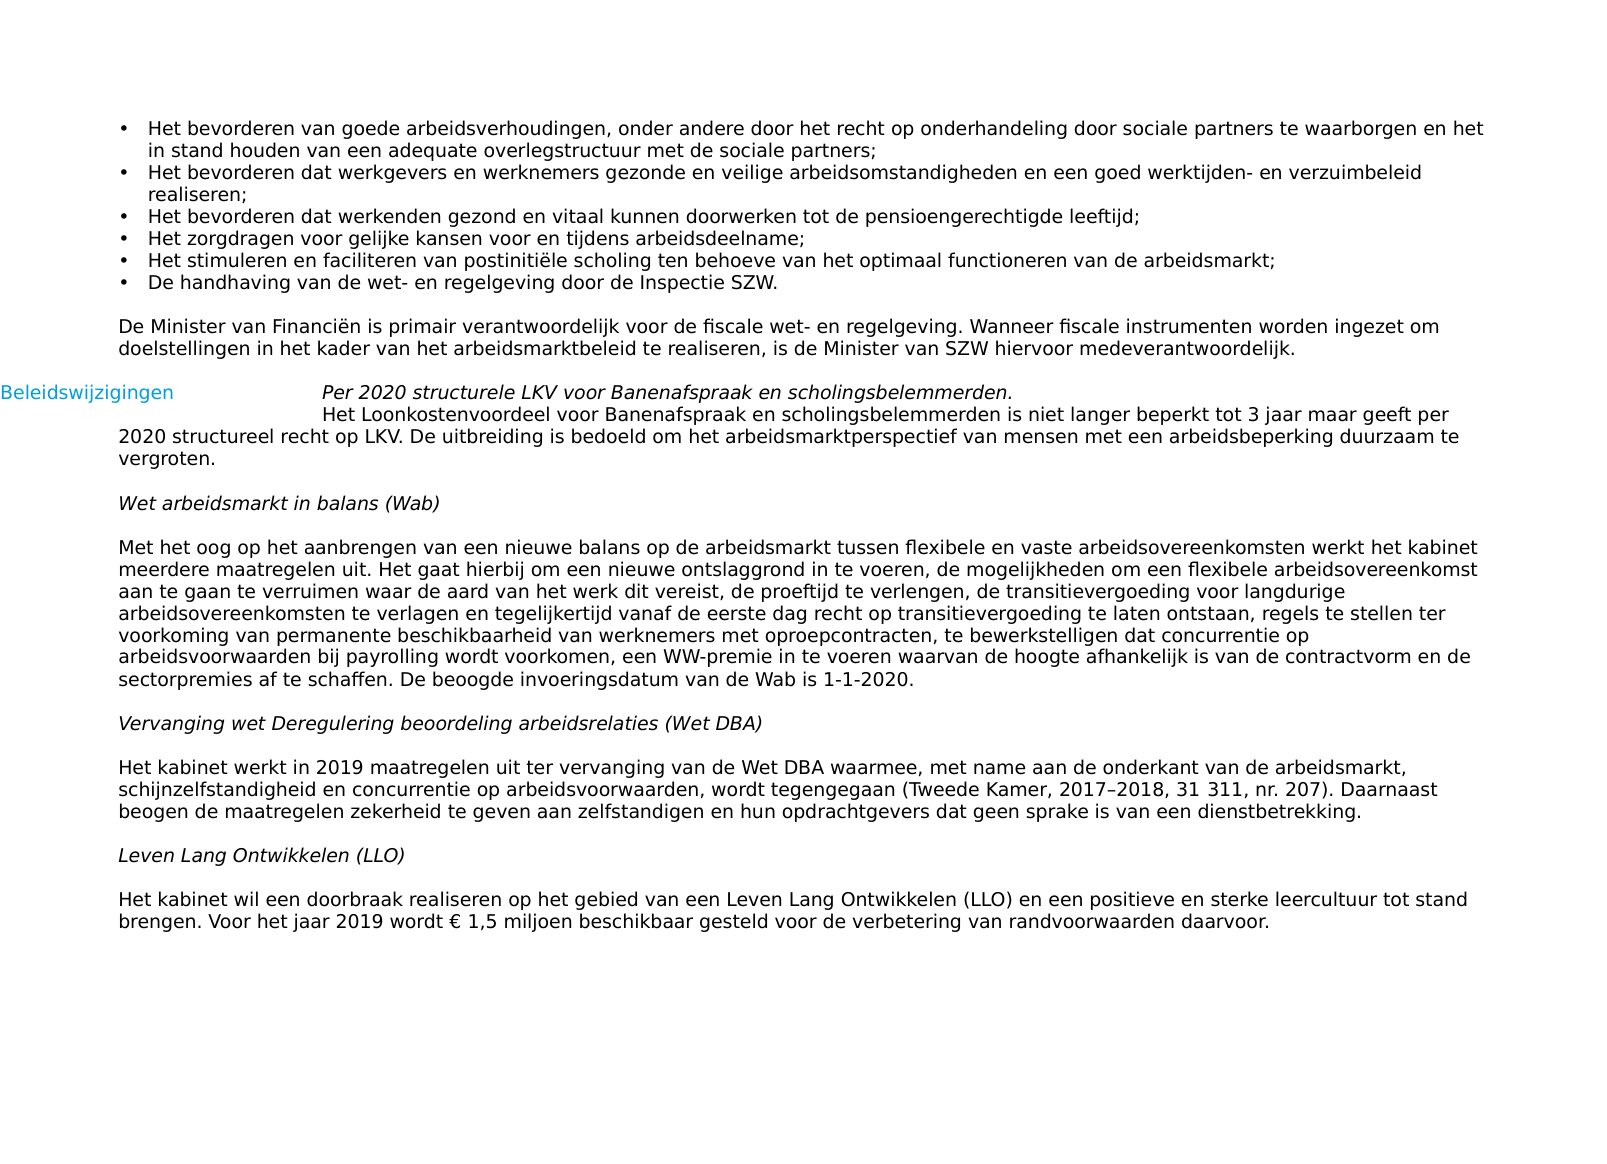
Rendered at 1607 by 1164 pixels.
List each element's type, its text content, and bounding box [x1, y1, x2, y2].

text • Het zorgdragen voor gelijke kansen voor en tijdens arbeidsdeelname; [118, 228, 1488, 250]
text De Minister van Financiën is primair verantwoordelijk voor de fiscale wet- en regelgeving. Wanneer fiscale instrumenten worden ingezet om doelstellingen in het kader van het arbeidsmarktbeleid te realiseren, is de Minister van SZW hiervoor medeverantwoordelijk. [118, 316, 1488, 360]
text • Het bevorderen van goede arbeidsverhoudingen, onder andere door het recht op onderhandeling door sociale partners te waarborgen en het in stand houden van een adequate overlegstructuur met de sociale partners; [118, 118, 1488, 162]
text Met het oog op het aanbrengen van een nieuwe balans op de arbeidsmarkt tussen flexibele en vaste arbeidsovereenkomsten werkt het kabinet meerdere maatregelen uit. Het gaat hierbij om een nieuwe ontslaggrond in te voeren, de mogelijkheden om een flexibele arbeidsovereenkomst aan te gaan te verruimen waar de aard van het werk dit vereist, de proeftijd te verlengen, de transitievergoeding voor langdurige arbeidsovereenkomsten te verlagen en tegelijkertijd vanaf de eerste dag recht op transitievergoeding te laten ontstaan, regels te stellen ter voorkoming van permanente beschikbaarheid van werknemers met oproepcontracten, te bewerkstelligen dat concurrentie op arbeidsvoorwaarden bij payrolling wordt voorkomen, een WW-premie in te voeren waarvan de hoogte afhankelijk is van de contractvorm en de sectorpremies af te schaffen. De beoogde invoeringsdatum van de Wab is 1-1-2020. [118, 537, 1488, 690]
text Beleidswijzigingen [0, 382, 322, 404]
text Het kabinet werkt in 2019 maatregelen uit ter vervanging van de Wet DBA waarmee, met name aan de onderkant van de arbeidsmarkt, schijnzelfstandigheid en concurrentie op arbeidsvoorwaarden, wordt tegengegaan (Tweede Kamer, 2017–2018, 31 311, nr. 207). Daarnaast beogen de maatregelen zekerheid te geven aan zelfstandigen en hun opdrachtgevers dat geen sprake is van een dienstbetrekking. [118, 757, 1488, 823]
text Per 2020 structurele LKV voor Banenafspraak en scholingsbelemmerden. [0, 382, 1488, 412]
subtitle Vervanging wet Deregulering beoordeling arbeidsrelaties (Wet DBA) [118, 713, 1488, 734]
text • De handhaving van de wet- en regelgeving door de Inspectie SZW. [118, 272, 1488, 294]
text • Het bevorderen dat werkenden gezond en vitaal kunnen doorwerken tot de pensioengerechtigde leeftijd; [118, 206, 1488, 228]
text Het kabinet wil een doorbraak realiseren op het gebied van een Leven Lang Ontwikkelen (LLO) en een positieve en sterke leercultuur tot stand brengen. Voor het jaar 2019 wordt € 1,5 miljoen beschikbaar gesteld voor de verbetering van randvoorwaarden daarvoor. [118, 889, 1488, 933]
subtitle Leven Lang Ontwikkelen (LLO) [118, 845, 1488, 867]
subtitle Wet arbeidsmarkt in balans (Wab) [118, 492, 1488, 514]
text • Het stimuleren en faciliteren van postinitiële scholing ten behoeve van het optimaal functioneren van de arbeidsmarkt; [118, 250, 1488, 272]
text Het Loonkostenvoordeel voor Banenafspraak en scholingsbelemmerden is niet langer beperkt tot 3 jaar maar geeft per 2020 structureel recht op LKV. De uitbreiding is bedoeld om het arbeidsmarktperspectief van mensen met een arbeidsbeperking duurzaam te vergroten. [118, 404, 1488, 470]
text • Het bevorderen dat werkgevers en werknemers gezonde en veilige arbeidsomstandigheden en een goed werktijden- en verzuimbeleid realiseren; [118, 162, 1488, 206]
